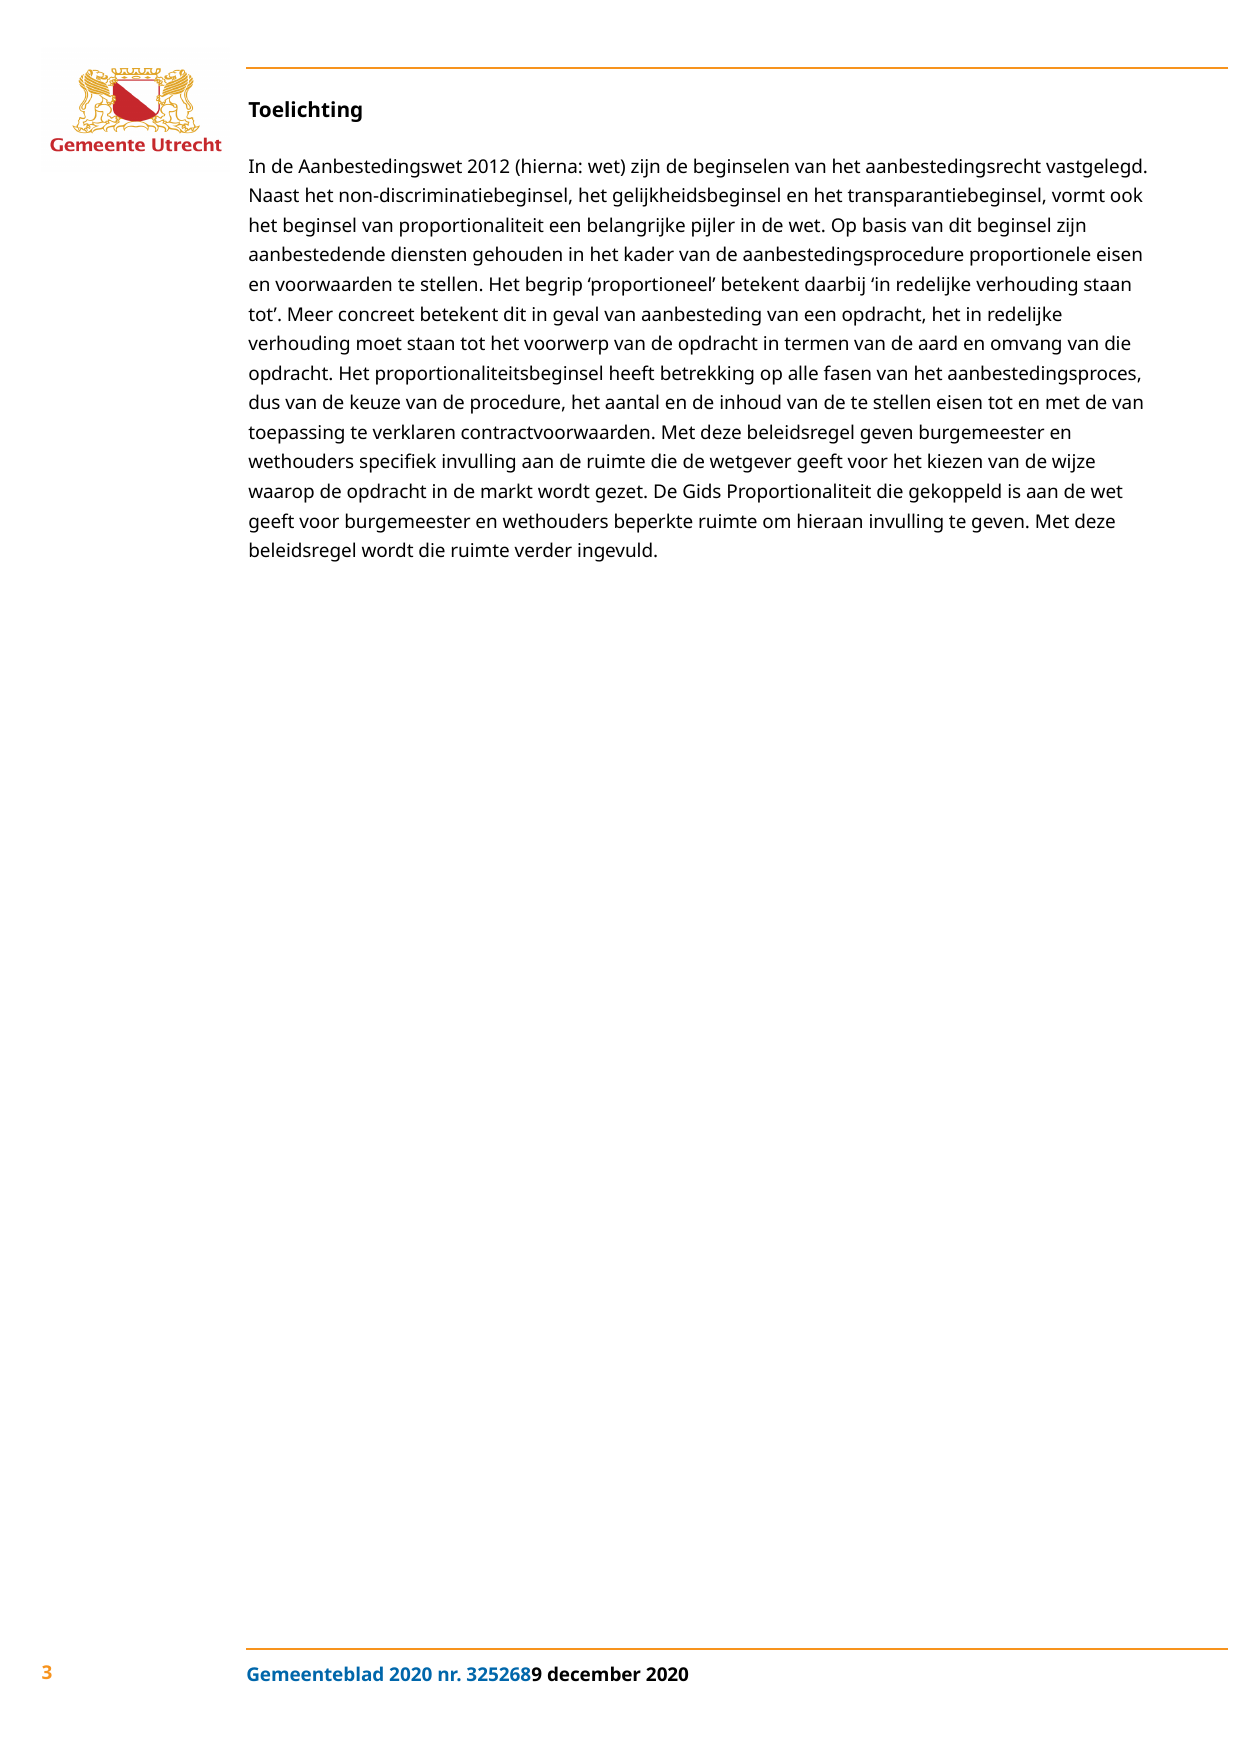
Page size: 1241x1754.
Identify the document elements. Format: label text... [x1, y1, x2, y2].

text In de Aanbestedingswet 2012 (hierna: wet) zijn de beginselen van het aanbestedingsrecht vastgelegd. Naast het non-discriminatiebeginsel, het gelijkheidsbeginsel en het transparantiebeginsel, vormt ook het beginsel van proportionaliteit een belangrijke pijler in de wet. Op basis van dit beginsel zijn aanbestedende diensten gehouden in het kader van de aanbestedingsprocedure proportionele eisen en voorwaarden te stellen. Het begrip ‘proportioneel’ betekent daarbij ‘in redelijke verhouding staan tot’. Meer concreet betekent dit in geval van aanbesteding van een opdracht, het in redelijke verhouding moet staan tot het voorwerp van de opdracht in termen van de aard en omvang van die opdracht. Het proportionaliteitsbeginsel heeft betrekking op alle fasen van het aanbestedingsproces, dus van de keuze van de procedure, het aantal en de inhoud van de te stellen eisen tot en met de van toepassing te verklaren contractvoorwaarden. Met deze beleidsregel geven burgemeester en wethouders specifiek invulling aan de ruimte die de wetgever geeft voor het kiezen van de wijze waarop de opdracht in de markt wordt gezet. De Gids Proportionaliteit die gekoppeld is aan de wet geeft voor burgemeester en wethouders beperkte ruimte om hieraan invulling te geven. Met deze beleidsregel wordt die ruimte verder ingevuld. [248, 153, 1152, 563]
text Toelichting [248, 95, 1152, 123]
picture [41, 47, 231, 172]
